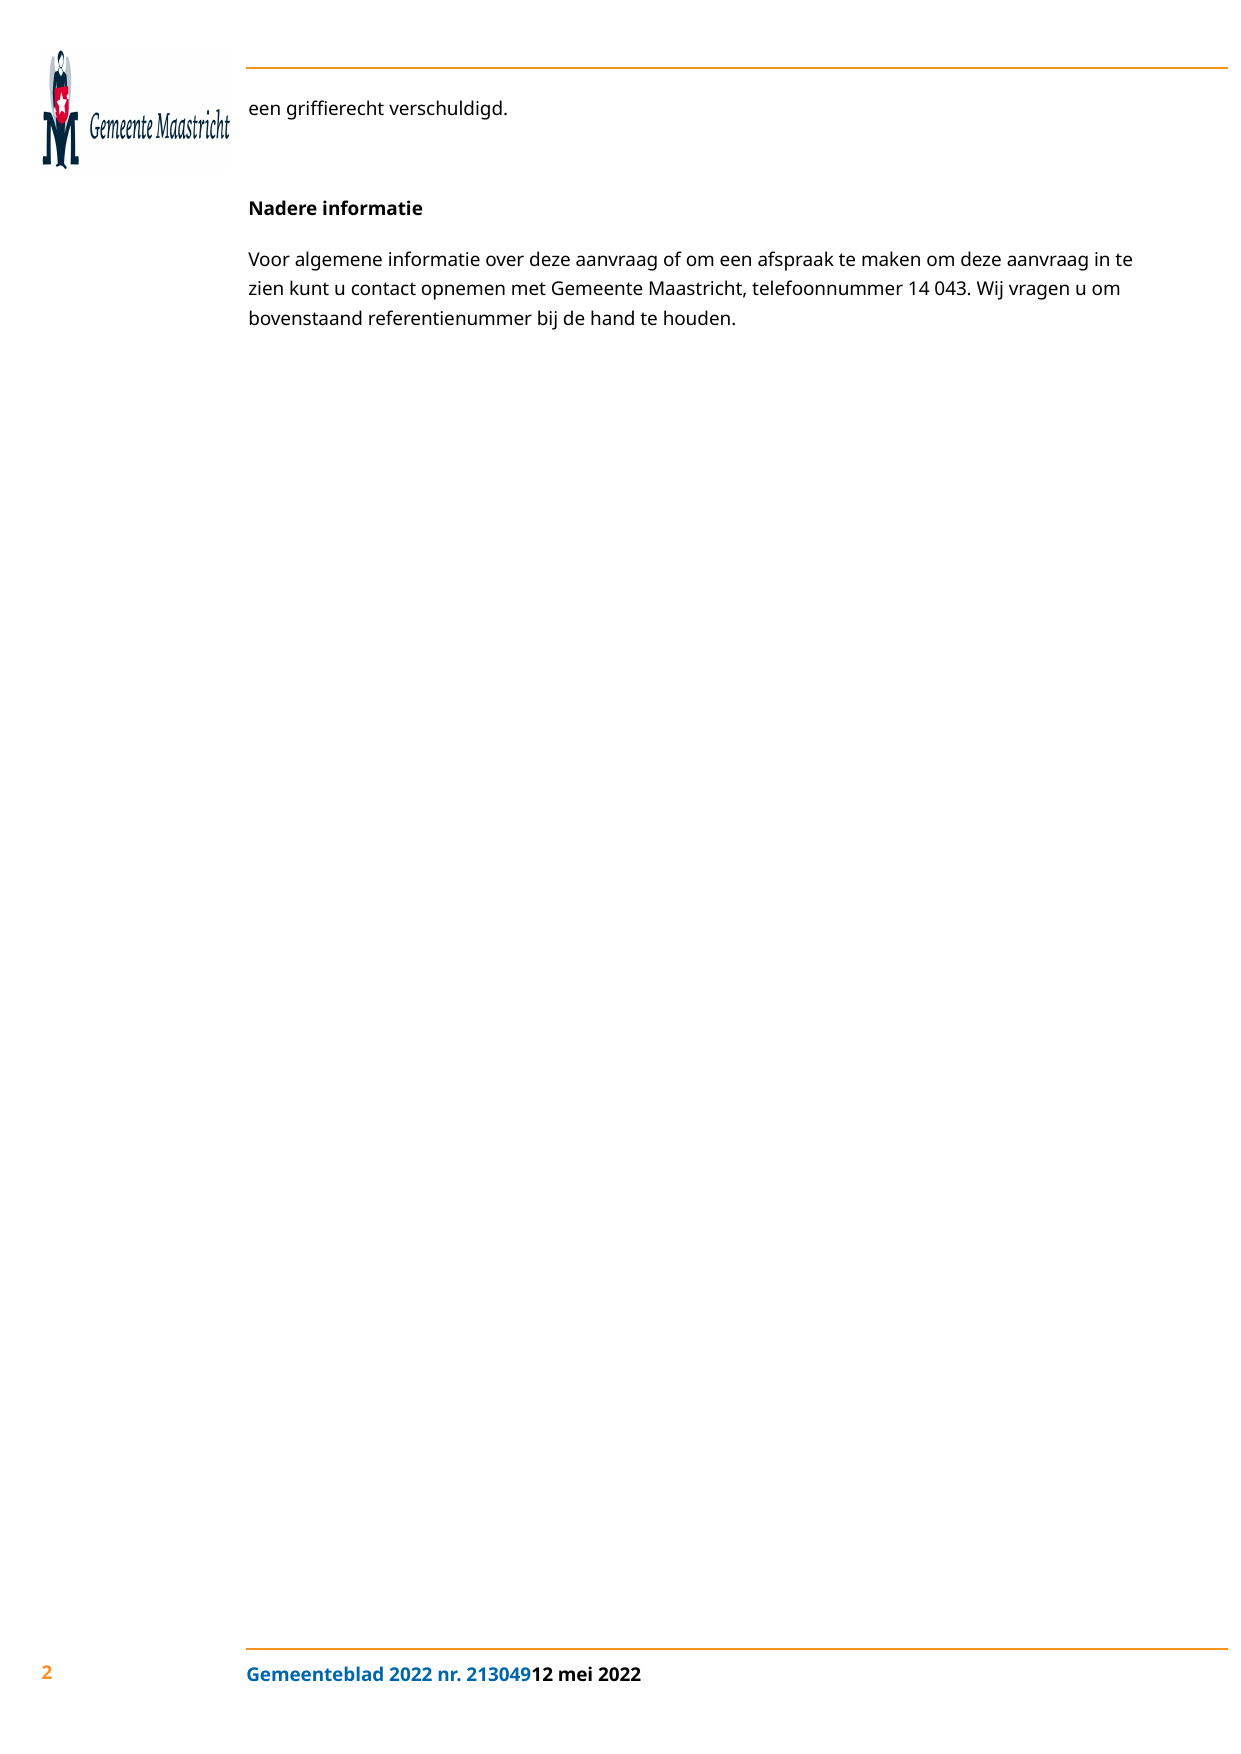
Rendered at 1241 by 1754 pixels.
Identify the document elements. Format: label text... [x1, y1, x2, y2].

text Nadere informatie [248, 196, 1152, 221]
text een griffierecht verschuldigd. [248, 95, 1152, 121]
text Voor algemene informatie over deze aanvraag of om een afspraak te maken om deze aanvraag in te zien kunt u contact opnemen met Gemeente Maastricht, telefoonnummer 14 043. Wij vragen u om bovenstaand referentienummer bij de hand te houden. [248, 246, 1152, 331]
picture [41, 47, 231, 172]
